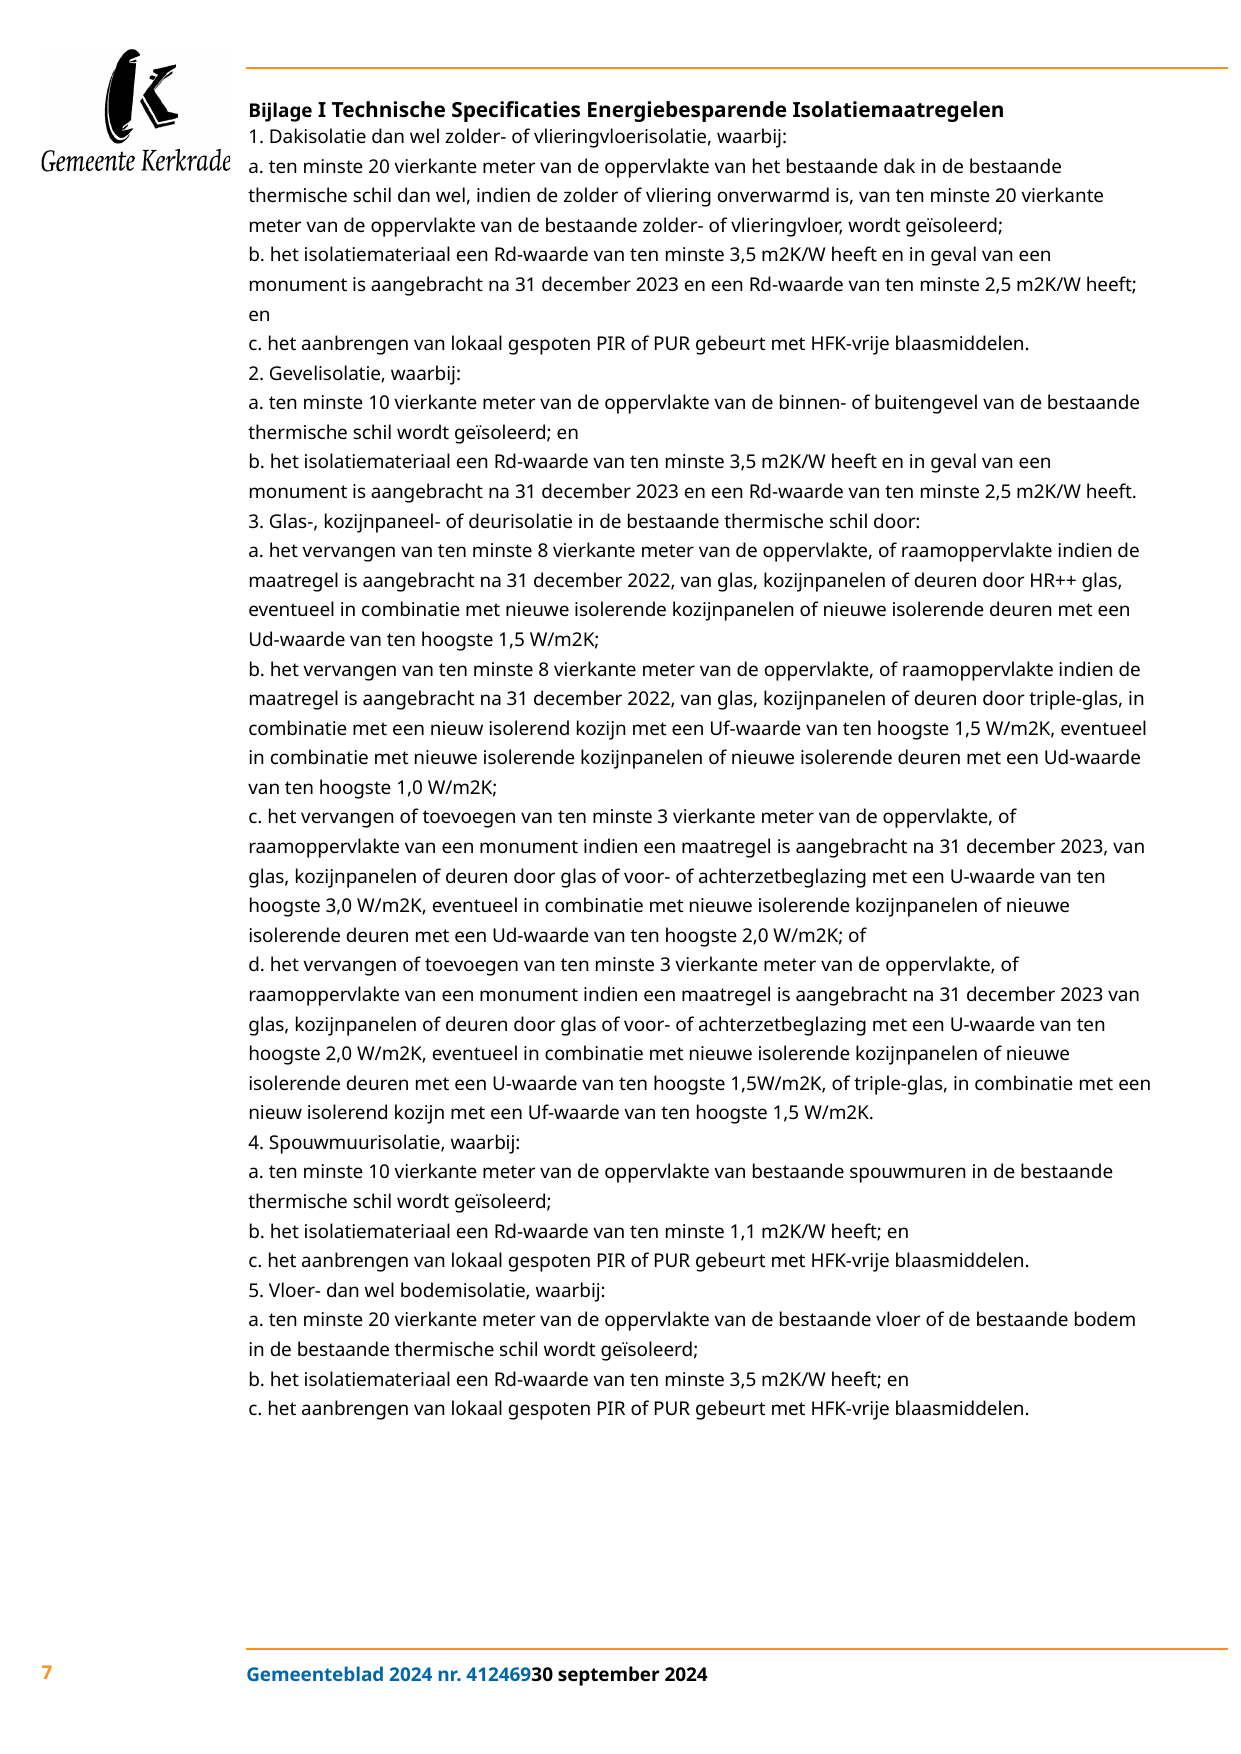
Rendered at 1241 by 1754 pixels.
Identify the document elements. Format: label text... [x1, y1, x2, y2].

text b. het isolatiemateriaal een Rd-waarde van ten minste 3,5 m2K/W heeft en in geval van een monument is aangebracht na 31 december 2023 en een Rd-waarde van ten minste 2,5 m2K/W heeft; en [248, 242, 1152, 327]
text c. het aanbrengen van lokaal gespoten PIR of PUR gebeurt met HFK-vrije blaasmiddelen. [248, 330, 1152, 356]
text d. het vervangen of toevoegen van ten minste 3 vierkante meter van de oppervlakte, of raamoppervlakte van een monument indien een maatregel is aangebracht na 31 december 2023 van glas, kozijnpanelen of deuren door glas of voor- of achterzetbeglazing met een U-waarde van ten hoogste 2,0 W/m2K, eventueel in combinatie met nieuwe isolerende kozijnpanelen of nieuwe isolerende deuren met een U-waarde van ten hoogste 1,5W/m2K, of triple-glas, in combinatie met een nieuw isolerend kozijn met een Uf-waarde van ten hoogste 1,5 W/m2K. [248, 952, 1152, 1125]
text b. het isolatiemateriaal een Rd-waarde van ten minste 3,5 m2K/W heeft; en [248, 1366, 1152, 1392]
text 5. Vloer- dan wel bodemisolatie, waarbij: [248, 1277, 1152, 1303]
text 3. Glas-, kozijnpaneel- of deurisolatie in de bestaande thermische schil door: [248, 508, 1152, 534]
picture [41, 47, 231, 172]
text a. ten minste 10 vierkante meter van de oppervlakte van bestaande spouwmuren in de bestaande thermische schil wordt geïsoleerd; [248, 1159, 1152, 1214]
text b. het isolatiemateriaal een Rd-waarde van ten minste 3,5 m2K/W heeft en in geval van een monument is aangebracht na 31 december 2023 en een Rd-waarde van ten minste 2,5 m2K/W heeft. [248, 449, 1152, 504]
text b. het isolatiemateriaal een Rd-waarde van ten minste 1,1 m2K/W heeft; en [248, 1218, 1152, 1244]
text c. het aanbrengen van lokaal gespoten PIR of PUR gebeurt met HFK-vrije blaasmiddelen. [248, 1395, 1152, 1421]
text 4. Spouwmuurisolatie, waarbij: [248, 1129, 1152, 1155]
text a. ten minste 10 vierkante meter van de oppervlakte van de binnen- of buitengevel van de bestaande thermische schil wordt geïsoleerd; en [248, 389, 1152, 445]
text b. het vervangen van ten minste 8 vierkante meter van de oppervlakte, of raamoppervlakte indien de maatregel is aangebracht na 31 december 2022, van glas, kozijnpanelen of deuren door triple-glas, in combinatie met een nieuw isolerend kozijn met een Uf-waarde van ten hoogste 1,5 W/m2K, eventueel in combinatie met nieuwe isolerende kozijnpanelen of nieuwe isolerende deuren met een Ud-waarde van ten hoogste 1,0 W/m2K; [248, 656, 1152, 800]
text Bijlage I Technische Specificaties Energiebesparende Isolatiemaatregelen [248, 95, 1152, 123]
text a. het vervangen van ten minste 8 vierkante meter van de oppervlakte, of raamoppervlakte indien de maatregel is aangebracht na 31 december 2022, van glas, kozijnpanelen of deuren door HR++ glas, eventueel in combinatie met nieuwe isolerende kozijnpanelen of nieuwe isolerende deuren met een Ud-waarde van ten hoogste 1,5 W/m2K; [248, 537, 1152, 652]
text 1. Dakisolatie dan wel zolder- of vlieringvloerisolatie, waarbij: [248, 123, 1152, 149]
text a. ten minste 20 vierkante meter van de oppervlakte van het bestaande dak in de bestaande thermische schil dan wel, indien de zolder of vliering onverwarmd is, van ten minste 20 vierkante meter van de oppervlakte van de bestaande zolder- of vlieringvloer, wordt geïsoleerd; [248, 153, 1152, 238]
text 2. Gevelisolatie, waarbij: [248, 360, 1152, 386]
text a. ten minste 20 vierkante meter van de oppervlakte van de bestaande vloer of de bestaande bodem in de bestaande thermische schil wordt geïsoleerd; [248, 1307, 1152, 1362]
text c. het aanbrengen van lokaal gespoten PIR of PUR gebeurt met HFK-vrije blaasmiddelen. [248, 1247, 1152, 1273]
text c. het vervangen of toevoegen van ten minste 3 vierkante meter van de oppervlakte, of raamoppervlakte van een monument indien een maatregel is aangebracht na 31 december 2023, van glas, kozijnpanelen of deuren door glas of voor- of achterzetbeglazing met een U-waarde van ten hoogste 3,0 W/m2K, eventueel in combinatie met nieuwe isolerende kozijnpanelen of nieuwe isolerende deuren met een Ud-waarde van ten hoogste 2,0 W/m2K; of [248, 804, 1152, 948]
